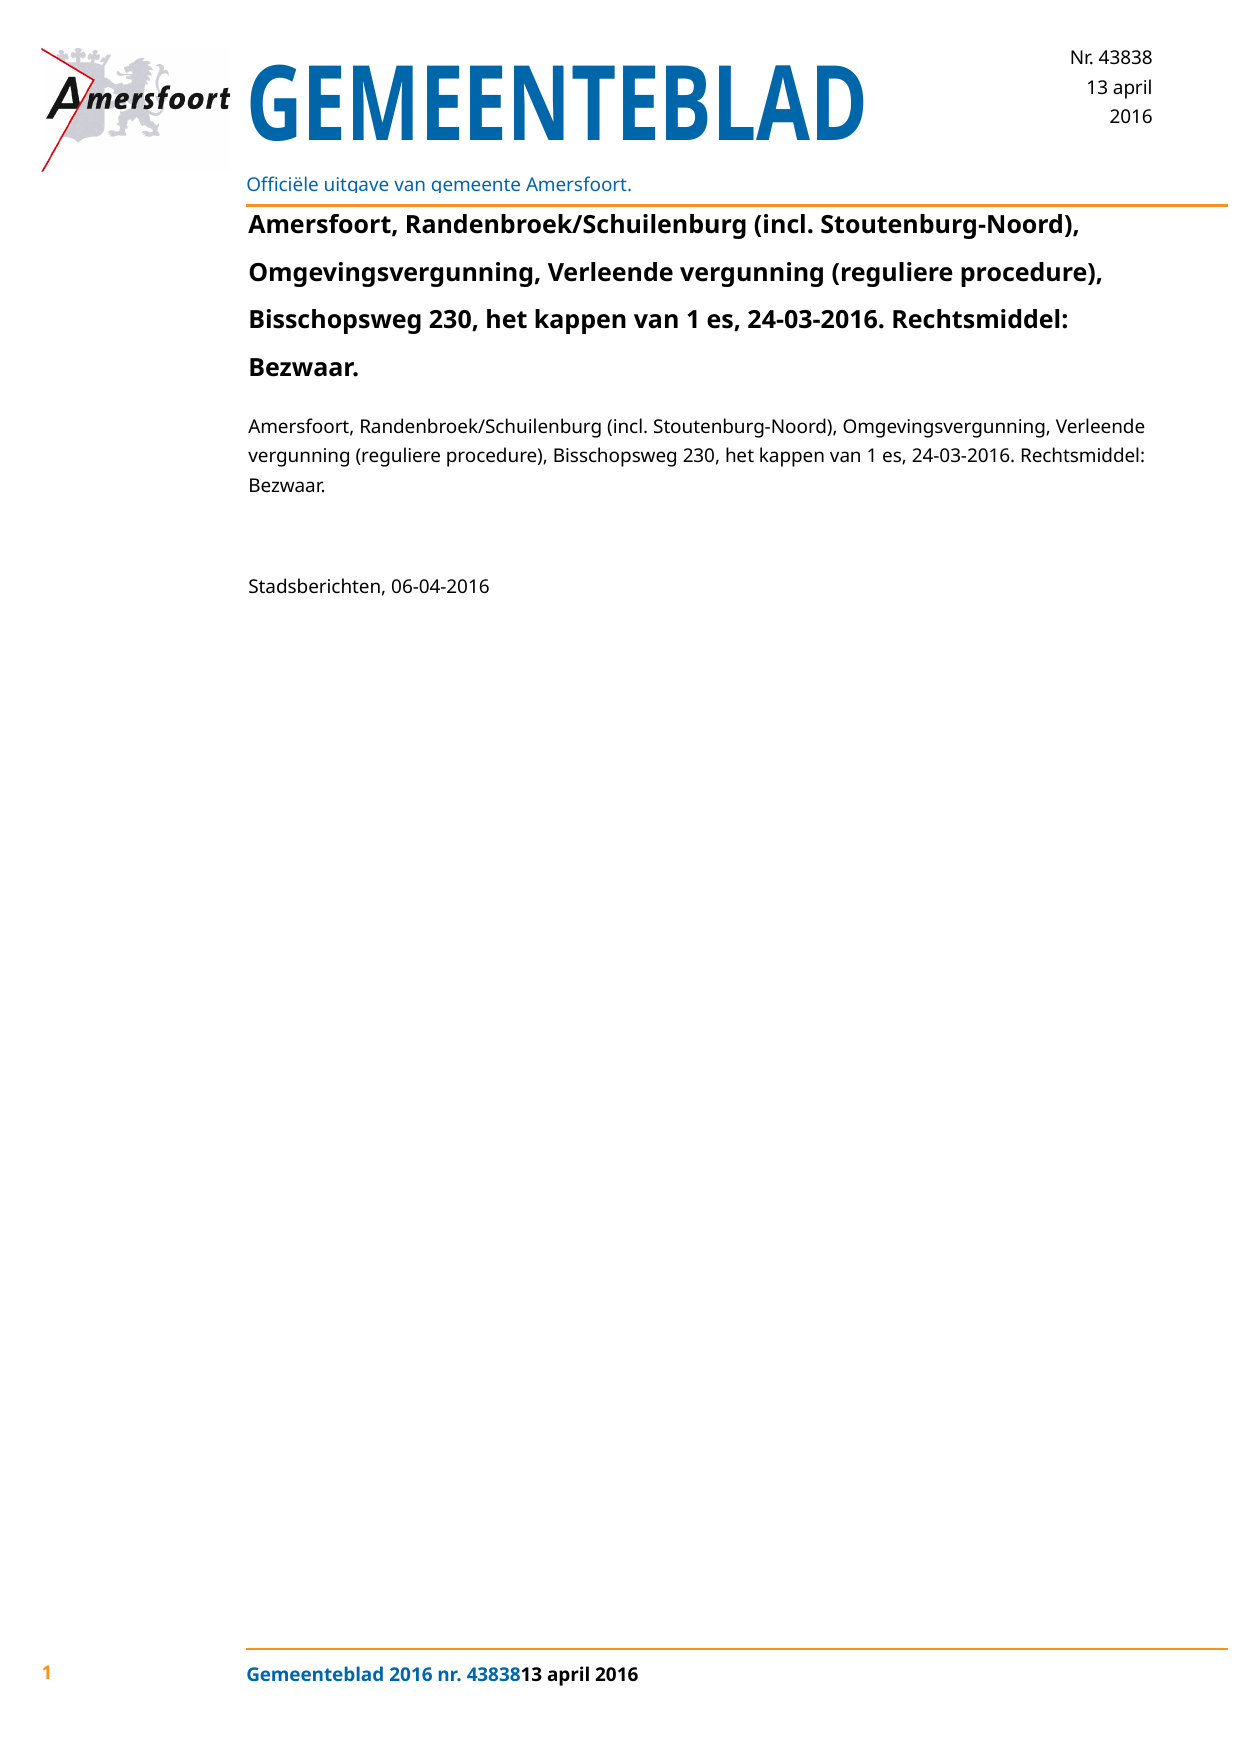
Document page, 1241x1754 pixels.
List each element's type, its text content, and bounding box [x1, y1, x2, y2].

text Amersfoort, Randenbroek/Schuilenburg (incl. Stoutenburg-Noord), Omgevingsvergunning, Verleende vergunning (reguliere procedure), Bisschopsweg 230, het kappen van 1 es, 24-03-2016. Rechtsmiddel: Bezwaar. [248, 207, 1152, 384]
text Stadsberichten, 06-04-2016 [248, 573, 1152, 599]
picture [41, 47, 231, 172]
text Amersfoort, Randenbroek/Schuilenburg (incl. Stoutenburg-Noord), Omgevingsvergunning, Verleende vergunning (reguliere procedure), Bisschopsweg 230, het kappen van 1 es, 24-03-2016. Rechtsmiddel: Bezwaar. [248, 413, 1152, 498]
